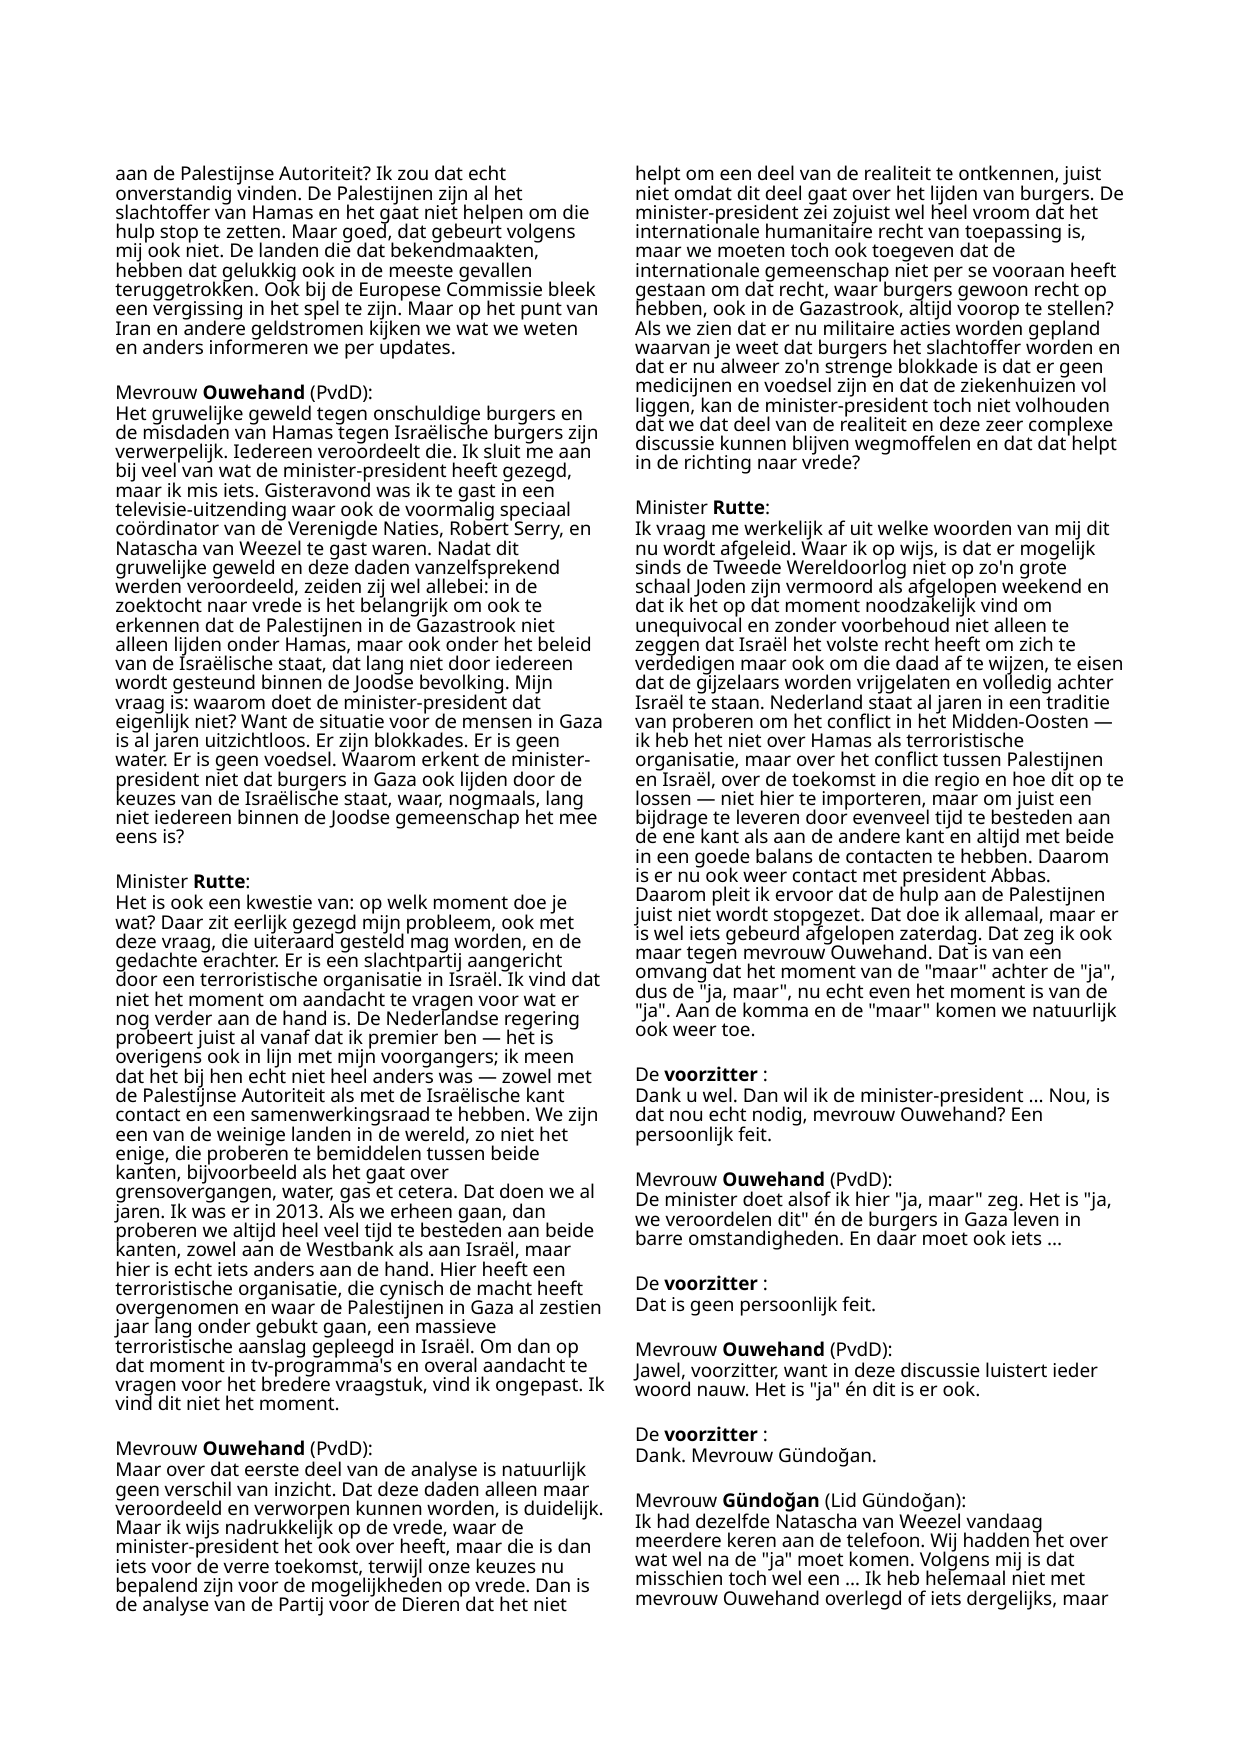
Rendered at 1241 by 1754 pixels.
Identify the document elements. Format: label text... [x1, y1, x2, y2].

text Dank. Mevrouw Gündoğan. [635, 1447, 1125, 1466]
text De voorzitter : [635, 1061, 1125, 1087]
text Mevrouw Ouwehand (PvdD): [635, 1336, 1125, 1362]
text Minister Rutte: [635, 494, 1125, 520]
text Dank u wel. Dan wil ik de minister-president ... Nou, is dat nou echt nodig, mevrouw Ouwehand? Een persoonlijk feit. [635, 1087, 1125, 1145]
text Maar over dat eerste deel van de analyse is natuurlijk geen verschil van inzicht. Dat deze daden alleen maar veroordeeld en verworpen kunnen worden, is duidelijk. Maar ik wijs nadrukkelijk op de vrede, waar de minister-president het ook over heeft, maar die is dan iets voor de verre toekomst, terwijl onze keuzes nu bepalend zijn voor de mogelijkheden op vrede. Dan is de analyse van de Partij voor de Dieren dat het niet [115, 1461, 605, 1615]
text Het gruwelijke geweld tegen onschuldige burgers en de misdaden van Hamas tegen Israëlische burgers zijn verwerpelijk. Iedereen veroordeelt die. Ik sluit me aan bij veel van wat de minister-president heeft gezegd, maar ik mis iets. Gisteravond was ik te gast in een televisie-uitzending waar ook de voormalig speciaal coördinator van de Verenigde Naties, Robert Serry, en Natascha van Weezel te gast waren. Nadat dit gruwelijke geweld en deze daden vanzelfsprekend werden veroordeeld, zeiden zij wel allebei: in de zoektocht naar vrede is het belangrijk om ook te erkennen dat de Palestijnen in de Gazastrook niet alleen lijden onder Hamas, maar ook onder het beleid van de Israëlische staat, dat lang niet door iedereen wordt gesteund binnen de Joodse bevolking. Mijn vraag is: waarom doet de minister-president dat eigenlijk niet? Want de situatie voor de mensen in Gaza is al jaren uitzichtloos. Er zijn blokkades. Er is geen water. Er is geen voedsel. Waarom erkent de minister-president niet dat burgers in Gaza ook lijden door de keuzes van de Israëlische staat, waar, nogmaals, lang niet iedereen binnen de Joodse gemeenschap het mee eens is? [115, 404, 605, 848]
text Mevrouw Ouwehand (PvdD): [115, 1436, 605, 1461]
text aan de Palestijnse Autoriteit? Ik zou dat echt onverstandig vinden. De Palestijnen zijn al het slachtoffer van Hamas en het gaat niet helpen om die hulp stop te zetten. Maar goed, dat gebeurt volgens mij ook niet. De landen die dat bekendmaakten, hebben dat gelukkig ook in de meeste gevallen teruggetrokken. Ook bij de Europese Commissie bleek een vergissing in het spel te zijn. Maar op het punt van Iran en andere geldstromen kijken we wat we weten en anders informeren we per updates. [115, 165, 605, 358]
text Mevrouw Gündoğan (Lid Gündoğan): [635, 1487, 1125, 1513]
text De voorzitter : [635, 1270, 1125, 1296]
text Dat is geen persoonlijk feit. [635, 1296, 1125, 1315]
text Mevrouw Ouwehand (PvdD): [115, 379, 605, 404]
text helpt om een deel van de realiteit te ontkennen, juist niet omdat dit deel gaat over het lijden van burgers. De minister-president zei zojuist wel heel vroom dat het internationale humanitaire recht van toepassing is, maar we moeten toch ook toegeven dat de internationale gemeenschap niet per se vooraan heeft gestaan om dat recht, waar burgers gewoon recht op hebben, ook in de Gazastrook, altijd voorop te stellen? Als we zien dat er nu militaire acties worden gepland waarvan je weet dat burgers het slachtoffer worden en dat er nu alweer zo'n strenge blokkade is dat er geen medicijnen en voedsel zijn en dat de ziekenhuizen vol liggen, kan de minister-president toch niet volhouden dat we dat deel van de realiteit en deze zeer complexe discussie kunnen blijven wegmoffelen en dat dat helpt in de richting naar vrede? [635, 165, 1125, 474]
text Jawel, voorzitter, want in deze discussie luistert ieder woord nauw. Het is "ja" én dit is er ook. [635, 1362, 1125, 1400]
text Mevrouw Ouwehand (PvdD): [635, 1166, 1125, 1191]
text Minister Rutte: [115, 869, 605, 894]
text De voorzitter : [635, 1421, 1125, 1447]
text De minister doet alsof ik hier "ja, maar" zeg. Het is "ja, we veroordelen dit" én de burgers in Gaza leven in barre omstandigheden. En daar moet ook iets ... [635, 1191, 1125, 1249]
text Ik had dezelfde Natascha van Weezel vandaag meerdere keren aan de telefoon. Wij hadden het over wat wel na de "ja" moet komen. Volgens mij is dat misschien toch wel een … Ik heb helemaal niet met mevrouw Ouwehand overlegd of iets dergelijks, maar [635, 1513, 1125, 1609]
text Het is ook een kwestie van: op welk moment doe je wat? Daar zit eerlijk gezegd mijn probleem, ook met deze vraag, die uiteraard gesteld mag worden, en de gedachte erachter. Er is een slachtpartij aangericht door een terroristische organisatie in Israël. Ik vind dat niet het moment om aandacht te vragen voor wat er nog verder aan de hand is. De Nederlandse regering probeert juist al vanaf dat ik premier ben — het is overigens ook in lijn met mijn voorgangers; ik meen dat het bij hen echt niet heel anders was — zowel met de Palestijnse Autoriteit als met de Israëlische kant contact en een samenwerkingsraad te hebben. We zijn een van de weinige landen in de wereld, zo niet het enige, die proberen te bemiddelen tussen beide kanten, bijvoorbeeld als het gaat over grensovergangen, water, gas et cetera. Dat doen we al jaren. Ik was er in 2013. Als we erheen gaan, dan proberen we altijd heel veel tijd te besteden aan beide kanten, zowel aan de Westbank als aan Israël, maar hier is echt iets anders aan de hand. Hier heeft een terroristische organisatie, die cynisch de macht heeft overgenomen en waar de Palestijnen in Gaza al zestien jaar lang onder gebukt gaan, een massieve terroristische aanslag gepleegd in Israël. Om dan op dat moment in tv-programma's en overal aandacht te vragen voor het bredere vraagstuk, vind ik ongepast. Ik vind dit niet het moment. [115, 894, 605, 1415]
text Ik vraag me werkelijk af uit welke woorden van mij dit nu wordt afgeleid. Waar ik op wijs, is dat er mogelijk sinds de Tweede Wereldoorlog niet op zo'n grote schaal Joden zijn vermoord als afgelopen weekend en dat ik het op dat moment noodzakelijk vind om unequivocal en zonder voorbehoud niet alleen te zeggen dat Israël het volste recht heeft om zich te verdedigen maar ook om die daad af te wijzen, te eisen dat de gijzelaars worden vrijgelaten en volledig achter Israël te staan. Nederland staat al jaren in een traditie van proberen om het conflict in het Midden-Oosten — ik heb het niet over Hamas als terroristische organisatie, maar over het conflict tussen Palestijnen en Israël, over de toekomst in die regio en hoe dit op te lossen — niet hier te importeren, maar om juist een bijdrage te leveren door evenveel tijd te besteden aan de ene kant als aan de andere kant en altijd met beide in een goede balans de contacten te hebben. Daarom is er nu ook weer contact met president Abbas. Daarom pleit ik ervoor dat de hulp aan de Palestijnen juist niet wordt stopgezet. Dat doe ik allemaal, maar er is wel iets gebeurd afgelopen zaterdag. Dat zeg ik ook maar tegen mevrouw Ouwehand. Dat is van een omvang dat het moment van de "maar" achter de "ja", dus de "ja, maar", nu echt even het moment is van de "ja". Aan de komma en de "maar" komen we natuurlijk ook weer toe. [635, 520, 1125, 1041]
